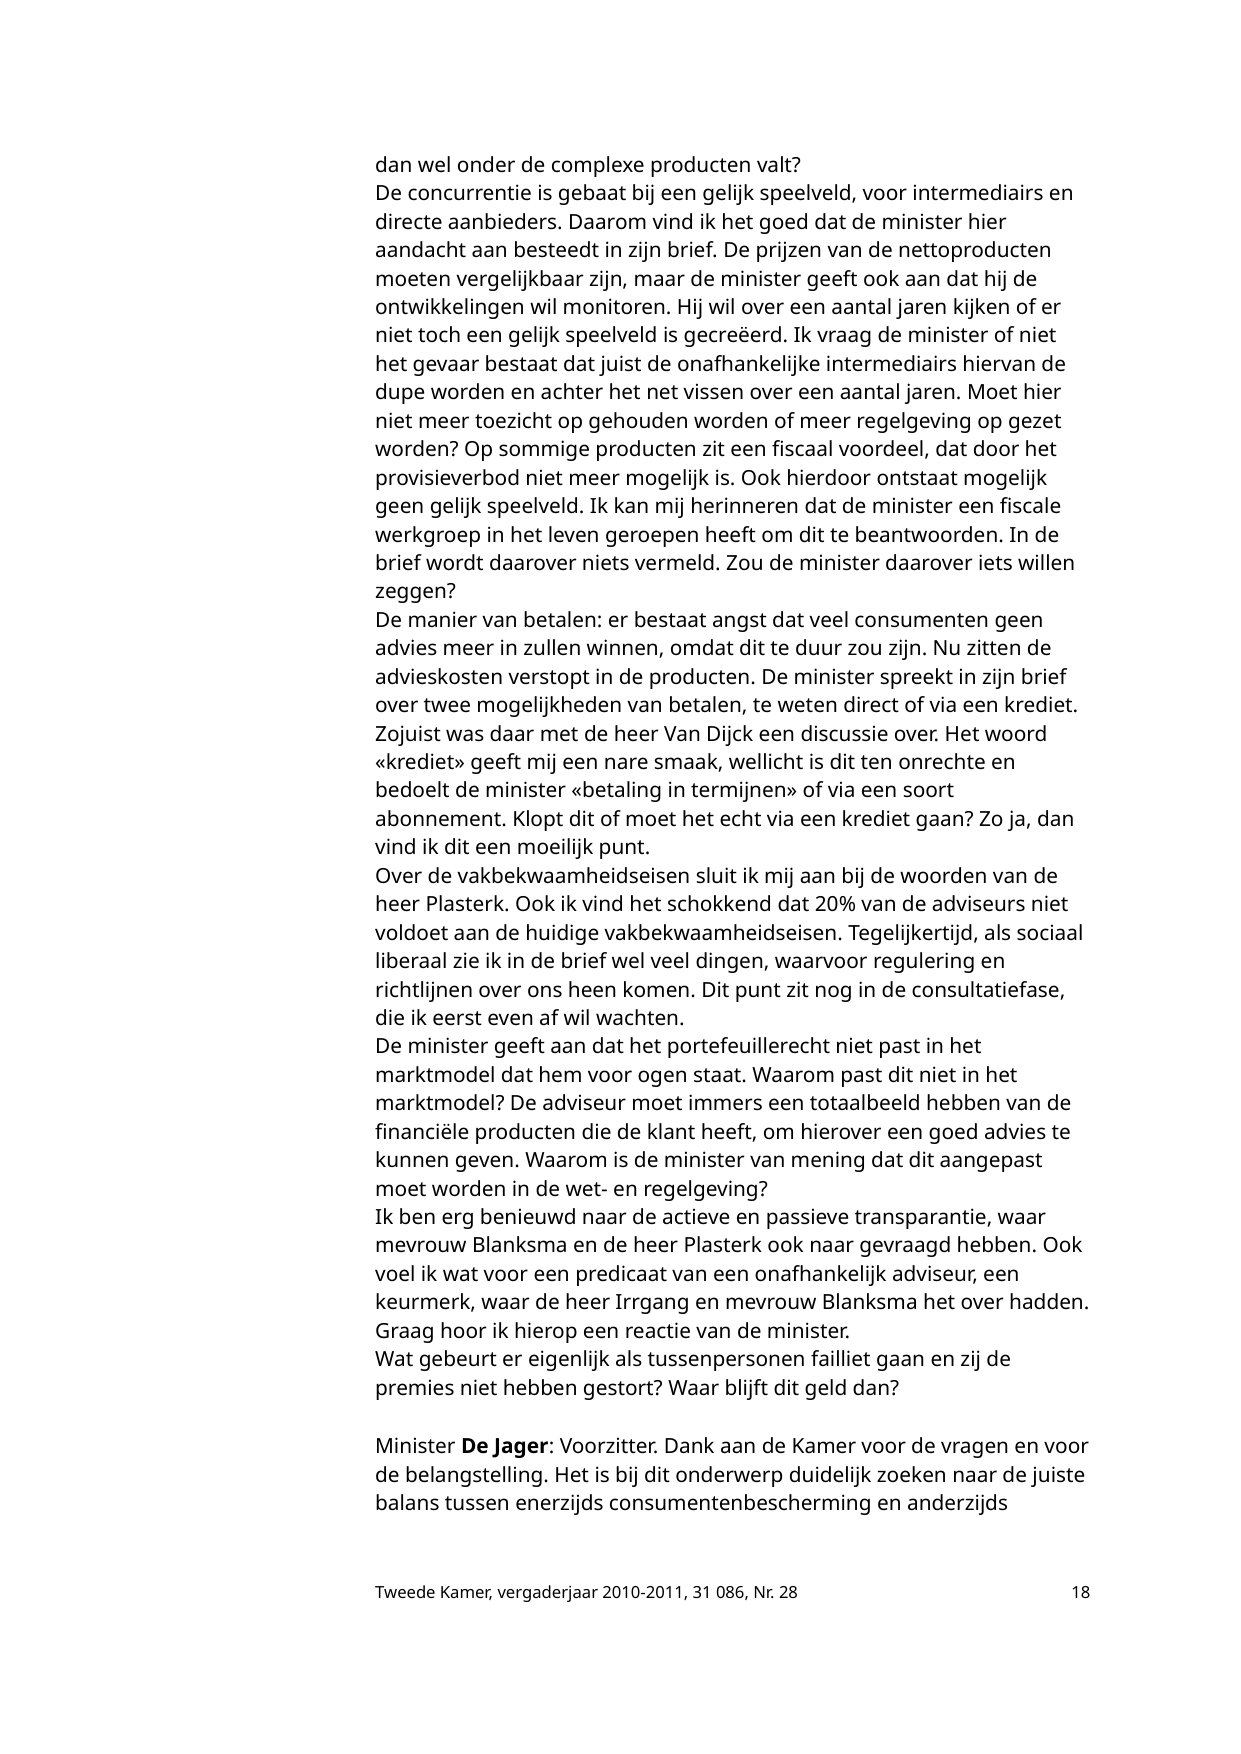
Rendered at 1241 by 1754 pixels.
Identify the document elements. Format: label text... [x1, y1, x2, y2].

text Wat gebeurt er eigenlijk als tussenpersonen failliet gaan en zij de premies niet hebben gestort? Waar blijft dit geld dan? [375, 1344, 1090, 1401]
text De concurrentie is gebaat bij een gelijk speelveld, voor intermediairs en directe aanbieders. Daarom vind ik het goed dat de minister hier aandacht aan besteedt in zijn brief. De prijzen van de nettoproducten moeten vergelijkbaar zijn, maar de minister geeft ook aan dat hij de ontwikkelingen wil monitoren. Hij wil over een aantal jaren kijken of er niet toch een gelijk speelveld is gecreëerd. Ik vraag de minister of niet het gevaar bestaat dat juist de onafhankelijke intermediairs hiervan de dupe worden en achter het net vissen over een aantal jaren. Moet hier niet meer toezicht op gehouden worden of meer regelgeving op gezet worden? Op sommige producten zit een fiscaal voordeel, dat door het provisieverbod niet meer mogelijk is. Ook hierdoor ontstaat mogelijk geen gelijk speelveld. Ik kan mij herinneren dat de minister een fiscale werkgroep in het leven geroepen heeft om dit te beantwoorden. In de brief wordt daarover niets vermeld. Zou de minister daarover iets willen zeggen? [375, 178, 1090, 605]
text De manier van betalen: er bestaat angst dat veel consumenten geen advies meer in zullen winnen, omdat dit te duur zou zijn. Nu zitten de advieskosten verstopt in de producten. De minister spreekt in zijn brief over twee mogelijkheden van betalen, te weten direct of via een krediet. Zojuist was daar met de heer Van Dijck een discussie over. Het woord «krediet» geeft mij een nare smaak, wellicht is dit ten onrechte en bedoelt de minister «betaling in termijnen» of via een soort abonnement. Klopt dit of moet het echt via een krediet gaan? Zo ja, dan vind ik dit een moeilijk punt. [375, 605, 1090, 861]
text dan wel onder de complexe producten valt? [375, 150, 1090, 178]
text Ik ben erg benieuwd naar de actieve en passieve transparantie, waar mevrouw Blanksma en de heer Plasterk ook naar gevraagd hebben. Ook voel ik wat voor een predicaat van een onafhankelijk adviseur, een keurmerk, waar de heer Irrgang en mevrouw Blanksma het over hadden. Graag hoor ik hierop een reactie van de minister. [375, 1202, 1090, 1344]
text De minister geeft aan dat het portefeuillerecht niet past in het marktmodel dat hem voor ogen staat. Waarom past dit niet in het marktmodel? De adviseur moet immers een totaalbeeld hebben van de financiële producten die de klant heeft, om hierover een goed advies te kunnen geven. Waarom is de minister van mening dat dit aangepast moet worden in de wet- en regelgeving? [375, 1032, 1090, 1202]
text Over de vakbekwaamheidseisen sluit ik mij aan bij de woorden van de heer Plasterk. Ook ik vind het schokkend dat 20% van de adviseurs niet voldoet aan de huidige vakbekwaamheidseisen. Tegelijkertijd, als sociaal liberaal zie ik in de brief wel veel dingen, waarvoor regulering en richtlijnen over ons heen komen. Dit punt zit nog in de consultatiefase, die ik eerst even af wil wachten. [375, 861, 1090, 1032]
text Minister De Jager: Voorzitter. Dank aan de Kamer voor de vragen en voor de belangstelling. Het is bij dit onderwerp duidelijk zoeken naar de juiste balans tussen enerzijds consumentenbescherming en anderzijds [375, 1431, 1090, 1517]
